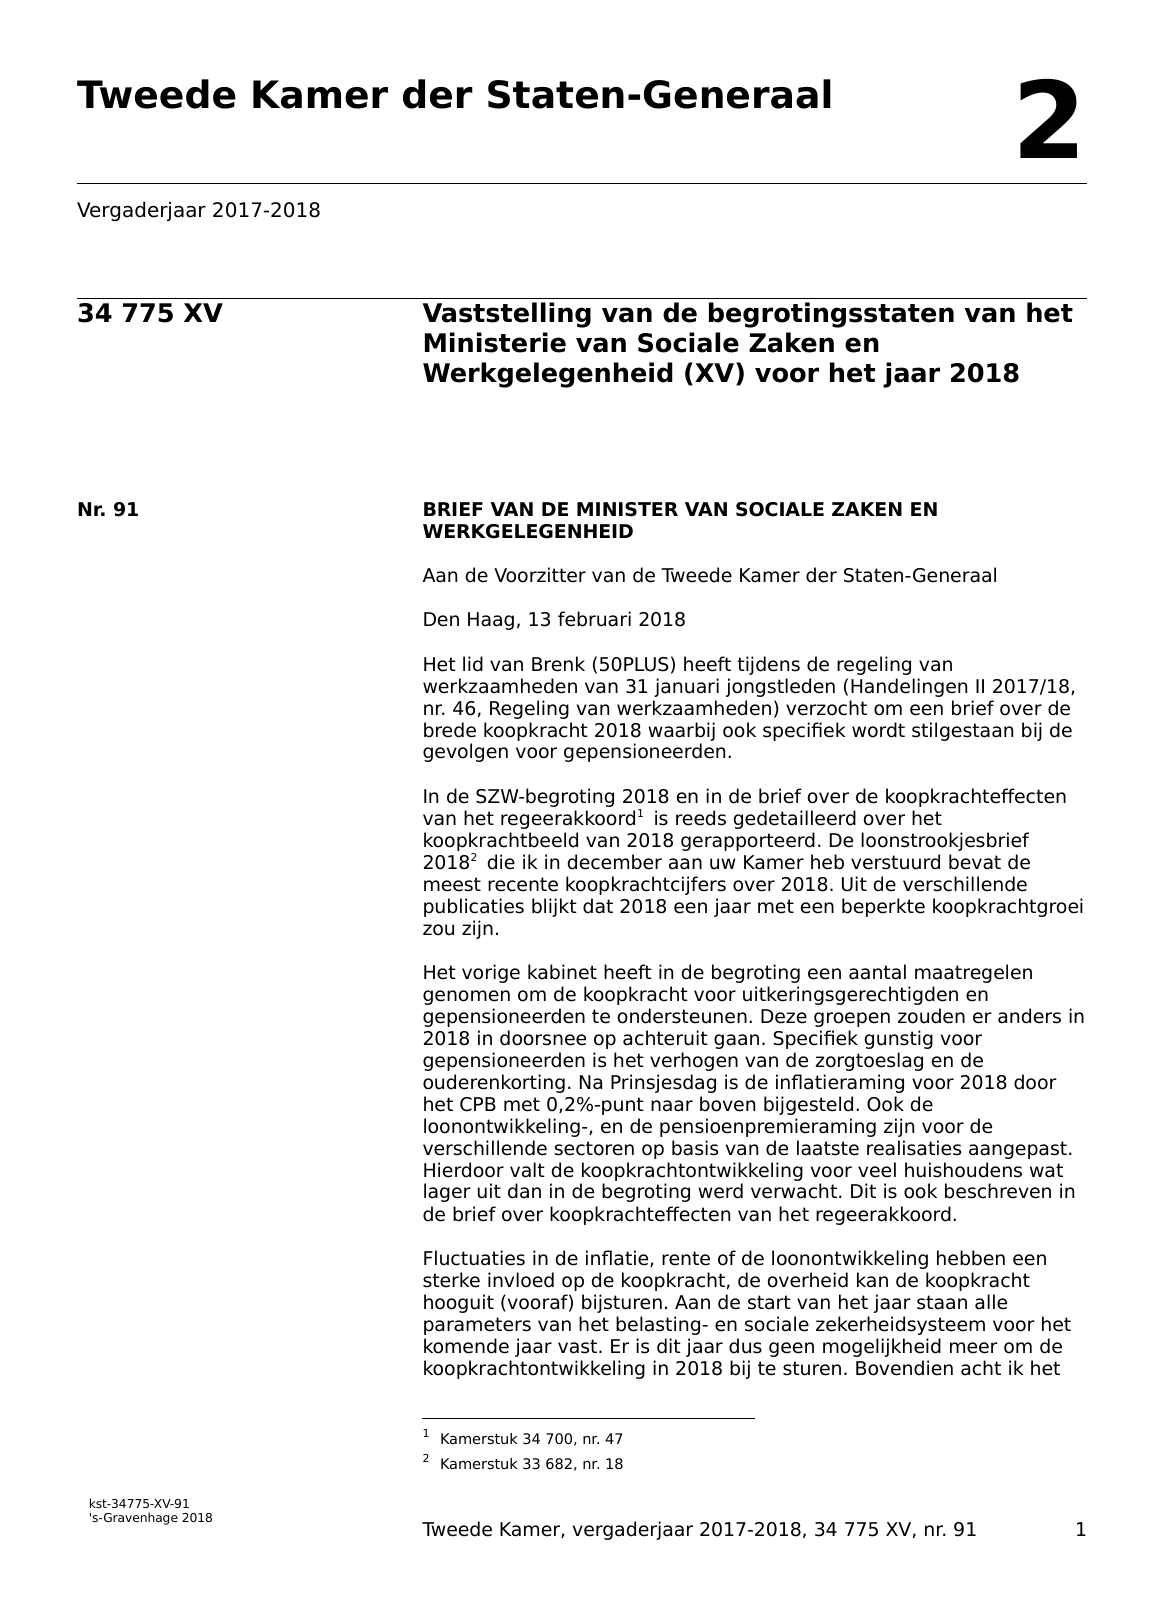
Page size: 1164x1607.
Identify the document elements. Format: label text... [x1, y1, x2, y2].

table_header Tweede Kamer der Staten-Generaal [77, 59, 886, 183]
text Fluctuaties in de inflatie, rente of de loonontwikkeling hebben een sterke invloed op de koopkracht, de overheid kan de koopkracht hooguit (vooraf) bijsturen. Aan de start van het jaar staan alle parameters van het belasting- en sociale zekerheidsysteem voor het komende jaar vast. Er is dit jaar dus geen mogelijkheid meer om de koopkrachtontwikkeling in 2018 bij te sturen. Bovendien acht ik het [422, 1248, 1087, 1379]
table_cell Vergaderjaar 2017-2018 [77, 184, 1087, 298]
table_header 2 [886, 59, 1087, 183]
subtitle 34 775 XV Vaststelling van de begrotingsstaten van het Ministerie van Sociale Zaken en Werkgelegenheid (XV) voor het jaar 2018 [77, 299, 1087, 388]
text Kamerstuk 33 682, nr. 18 [422, 1452, 1087, 1474]
text 's-Gravenhage 2018 [88, 1511, 323, 1525]
text Het lid van Brenk (50PLUS) heeft tijdens de regeling van werkzaamheden van 31 januari jongstleden (Handelingen II 2017/18, nr. 46, Regeling van werkzaamheden) verzocht om een brief over de brede koopkracht 2018 waarbij ook specifiek wordt stilgestaan bij de gevolgen voor gepensioneerden. [422, 653, 1087, 763]
text Aan de Voorzitter van de Tweede Kamer der Staten-Generaal [422, 565, 1087, 587]
text Den Haag, 13 februari 2018 [422, 609, 1087, 631]
text In de SZW-begroting 2018 en in de brief over de koopkrachteffecten van het regeerakkoord is reeds gedetailleerd over het koopkrachtbeeld van 2018 gerapporteerd. De loonstrookjesbrief 2018 die ik in december aan uw Kamer heb verstuurd bevat de meest recente koopkrachtcijfers over 2018. Uit de verschillende publicaties blijkt dat 2018 een jaar met een beperkte koopkrachtgroei zou zijn. [422, 786, 1087, 939]
text Kamerstuk 34 700, nr. 47 [422, 1427, 1087, 1449]
subtitle Nr. 91 BRIEF VAN DE MINISTER VAN SOCIALE ZAKEN EN WERKGELEGENHEID [77, 499, 1087, 543]
text kst-34775-XV-91 [88, 1497, 323, 1511]
text Het vorige kabinet heeft in de begroting een aantal maatregelen genomen om de koopkracht voor uitkeringsgerechtigden en gepensioneerden te ondersteunen. Deze groepen zouden er anders in 2018 in doorsnee op achteruit gaan. Specifiek gunstig voor gepensioneerden is het verhogen van de zorgtoeslag en de ouderenkorting. Na Prinsjesdag is de inflatieraming voor 2018 door het CPB met 0,2%-punt naar boven bijgesteld. Ook de loonontwikkeling-, en de pensioenpremieraming zijn voor de verschillende sectoren op basis van de laatste realisaties aangepast. Hierdoor valt de koopkrachtontwikkeling voor veel huishoudens wat lager uit dan in de begroting werd verwacht. Dit is ook beschreven in de brief over koopkrachteffecten van het regeerakkoord. [422, 962, 1087, 1225]
